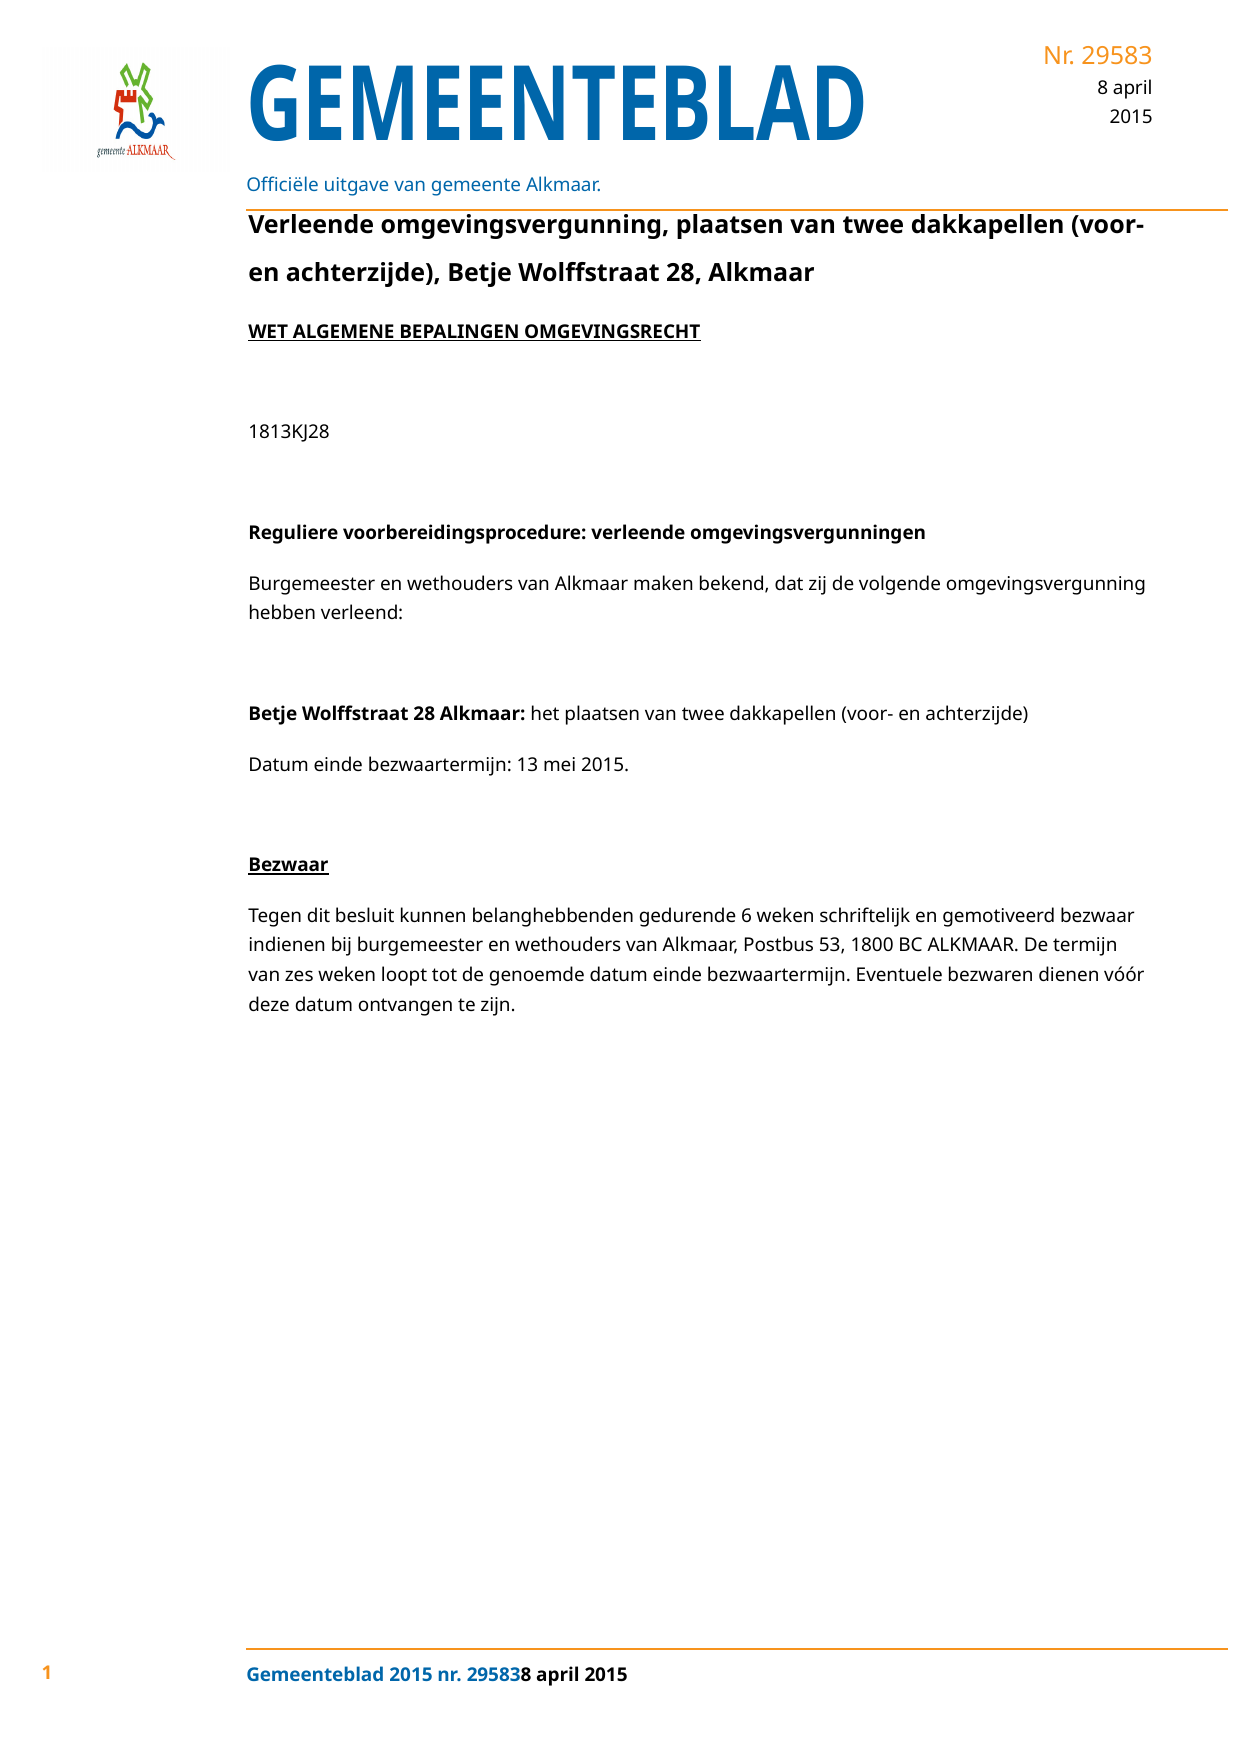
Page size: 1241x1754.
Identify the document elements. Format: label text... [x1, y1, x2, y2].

picture [41, 47, 231, 172]
text Betje Wolffstraat 28 Alkmaar: het plaatsen van twee dakkapellen (voor- en achterzijde) [248, 700, 1152, 726]
text 1813KJ28 [248, 419, 1152, 444]
text Tegen dit besluit kunnen belanghebbenden gedurende 6 weken schriftelijk en gemotiveerd bezwaar indienen bij burgemeester en wethouders van Alkmaar, Postbus 53, 1800 BC ALKMAAR. De termijn van zes weken loopt tot de genoemde datum einde bezwaartermijn. Eventuele bezwaren dienen vóór deze datum ontvangen te zijn. [248, 902, 1152, 1017]
text Bezwaar [248, 852, 1152, 877]
text Reguliere voorbereidingsprocedure: verleende omgevingsvergunningen [248, 519, 1152, 545]
text Burgemeester en wethouders van Alkmaar maken bekend, dat zij de volgende omgevingsvergunning hebben verleend: [248, 570, 1152, 625]
text WET ALGEMENE BEPALINGEN OMGEVINGSRECHT [248, 318, 1152, 344]
text Datum einde bezwaartermijn: 13 mei 2015. [248, 751, 1152, 777]
text Verleende omgevingsvergunning, plaatsen van twee dakkapellen (voor- en achterzijde), Betje Wolffstraat 28, Alkmaar [248, 211, 1152, 288]
